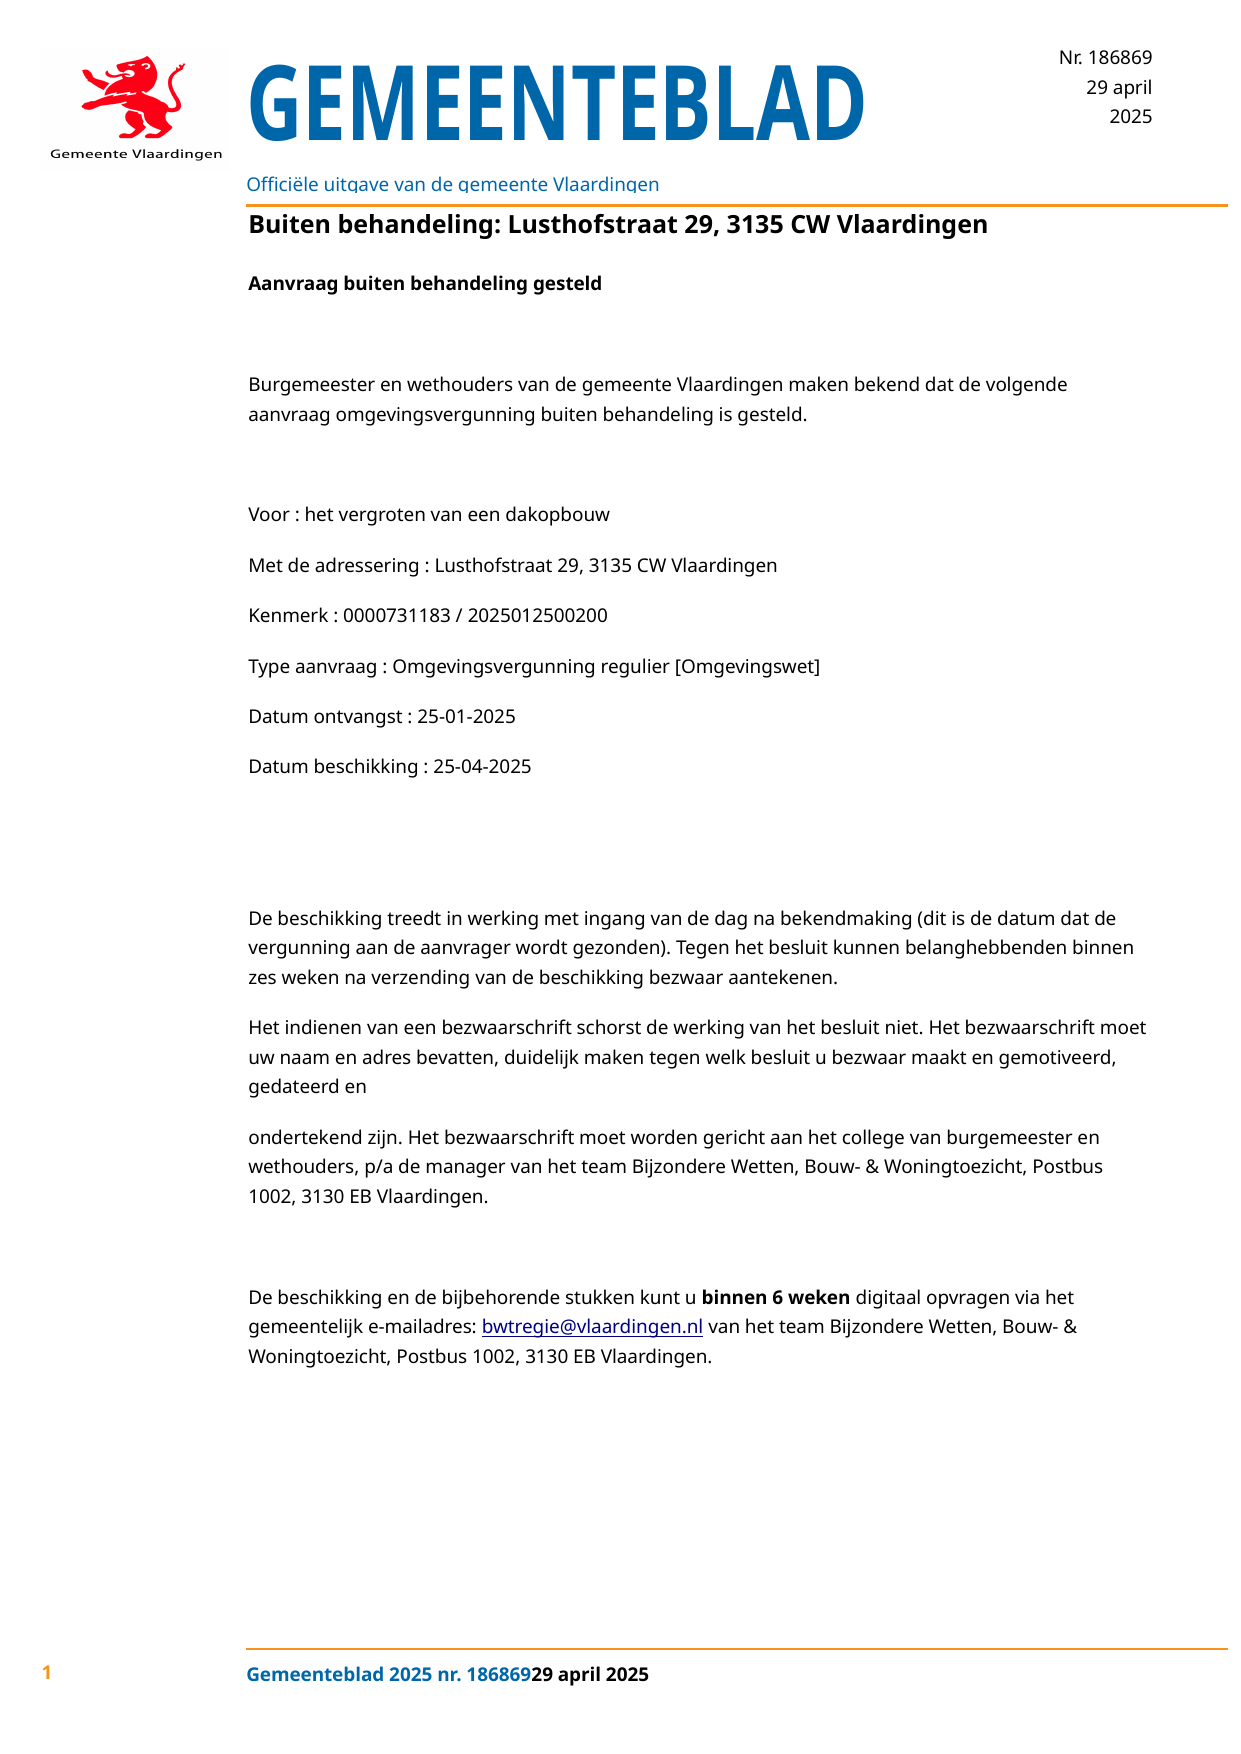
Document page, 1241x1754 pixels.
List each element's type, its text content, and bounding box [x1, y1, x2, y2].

text Voor : het vergroten van een dakopbouw [248, 502, 1152, 527]
text De beschikking en de bijbehorende stukken kunt u binnen 6 weken digitaal opvragen via het gemeentelijk e-mailadres: bwtregie@vlaardingen.nl van het team Bijzondere Wetten, Bouw- & Woningtoezicht, Postbus 1002, 3130 EB Vlaardingen. [248, 1284, 1152, 1369]
text Het indienen van een bezwaarschrift schorst de werking van het besluit niet. Het bezwaarschrift moet uw naam en adres bevatten, duidelijk maken tegen welk besluit u bezwaar maakt en gemotiveerd, gedateerd en [248, 1014, 1152, 1099]
text Type aanvraag : Omgevingsvergunning regulier [Omgevingswet] [248, 653, 1152, 678]
text Met de adressering : Lusthofstraat 29, 3135 CW Vlaardingen [248, 552, 1152, 578]
picture [41, 47, 231, 172]
text Buiten behandeling: Lusthofstraat 29, 3135 CW Vlaardingen [248, 207, 1152, 241]
text Aanvraag buiten behandeling gesteld [248, 270, 1152, 296]
text Kenmerk : 0000731183 / 2025012500200 [248, 602, 1152, 628]
text Datum beschikking : 25-04-2025 [248, 754, 1152, 779]
text ondertekend zijn. Het bezwaarschrift moet worden gericht aan het college van burgemeester en wethouders, p/a de manager van het team Bijzondere Wetten, Bouw- & Woningtoezicht, Postbus 1002, 3130 EB Vlaardingen. [248, 1124, 1152, 1209]
text Datum ontvangst : 25-01-2025 [248, 703, 1152, 729]
text De beschikking treedt in werking met ingang van de dag na bekendmaking (dit is de datum dat de vergunning aan de aanvrager wordt gezonden). Tegen het besluit kunnen belanghebbenden binnen zes weken na verzending van de beschikking bezwaar aantekenen. [248, 905, 1152, 990]
text Burgemeester en wethouders van de gemeente Vlaardingen maken bekend dat de volgende aanvraag omgevingsvergunning buiten behandeling is gesteld. [248, 371, 1152, 426]
